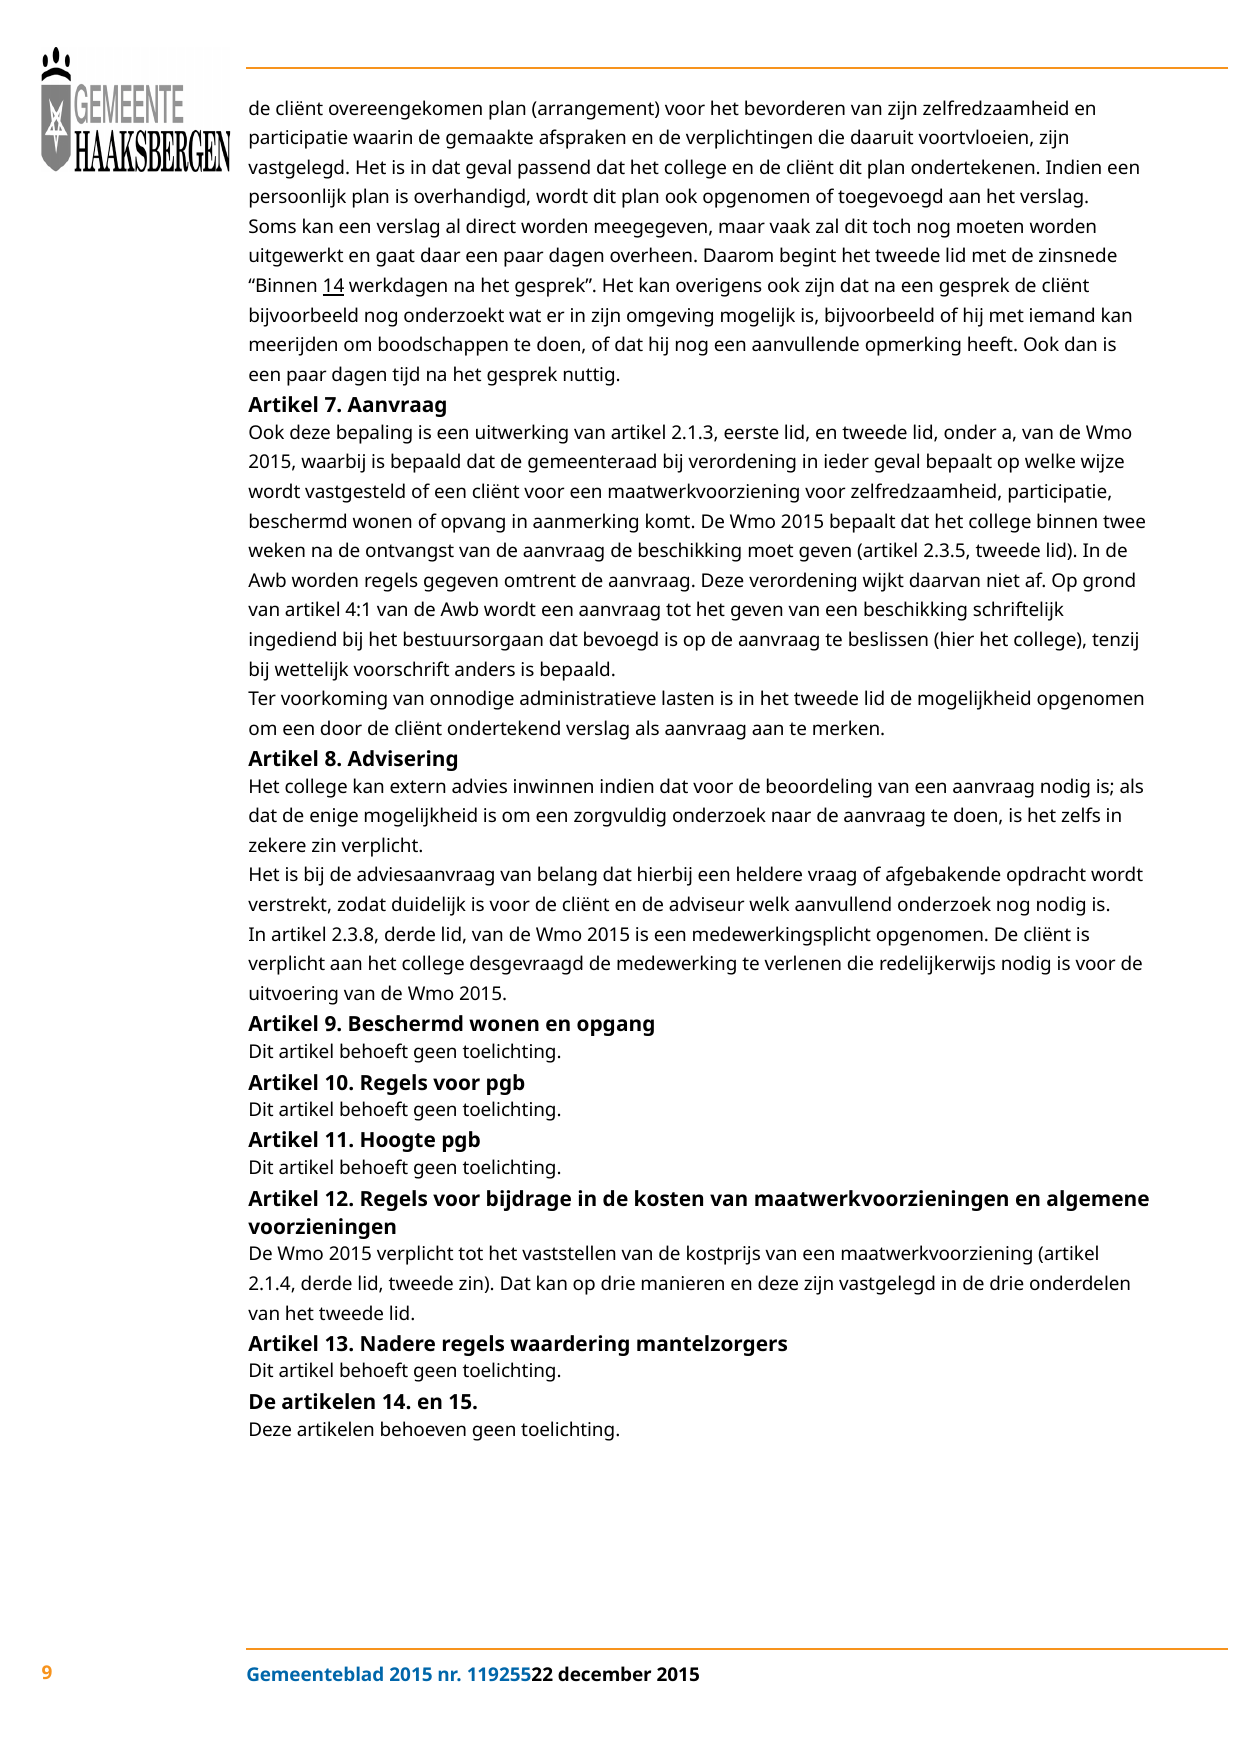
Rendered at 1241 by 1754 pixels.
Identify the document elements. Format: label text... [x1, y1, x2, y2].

text Het is bij de adviesaanvraag van belang dat hierbij een heldere vraag of afgebakende opdracht wordt verstrekt, zodat duidelijk is voor de cliënt en de adviseur welk aanvullend onderzoek nog nodig is. [248, 862, 1152, 917]
text Deze artikelen behoeven geen toelichting. [248, 1416, 1152, 1441]
text Artikel 9. Beschermd wonen en opgang [248, 1009, 1152, 1038]
text Artikel 8. Advisering [248, 744, 1152, 773]
text Het college kan extern advies inwinnen indien dat voor de beoordeling van een aanvraag nodig is; als dat de enige mogelijkheid is om een zorgvuldig onderzoek naar de aanvraag te doen, is het zelfs in zekere zin verplicht. [248, 773, 1152, 858]
text Artikel 11. Hoogte pgb [248, 1126, 1152, 1154]
text Soms kan een verslag al direct worden meegegeven, maar vaak zal dit toch nog moeten worden uitgewerkt en gaat daar een paar dagen overheen. Daarom begint het tweede lid met de zinsnede “Binnen 14 werkdagen na het gesprek”. Het kan overigens ook zijn dat na een gesprek de cliënt bijvoorbeeld nog onderzoekt wat er in zijn omgeving mogelijk is, bijvoorbeeld of hij met iemand kan meerijden om boodschappen te doen, of dat hij nog een aanvullende opmerking heeft. Ook dan is een paar dagen tijd na het gesprek nuttig. [248, 213, 1152, 387]
text Dit artikel behoeft geen toelichting. [248, 1038, 1152, 1064]
text Artikel 7. Aanvraag [248, 391, 1152, 419]
text De Wmo 2015 verplicht tot het vaststellen van de kostprijs van een maatwerkvoorziening (artikel 2.1.4, derde lid, tweede zin). Dat kan op drie manieren en deze zijn vastgelegd in de drie onderdelen van het tweede lid. [248, 1241, 1152, 1325]
text De artikelen 14. en 15. [248, 1387, 1152, 1416]
text Dit artikel behoeft geen toelichting. [248, 1096, 1152, 1122]
text In artikel 2.3.8, derde lid, van de Wmo 2015 is een medewerkingsplicht opgenomen. De cliënt is verplicht aan het college desgevraagd de medewerking te verlenen die redelijkerwijs nodig is voor de uitvoering van de Wmo 2015. [248, 921, 1152, 1006]
text Artikel 12. Regels voor bijdrage in de kosten van maatwerkvoorzieningen en algemene voorzieningen [248, 1184, 1152, 1241]
text de cliënt overeengekomen plan (arrangement) voor het bevorderen van zijn zelfredzaamheid en participatie waarin de gemaakte afspraken en de verplichtingen die daaruit voortvloeien, zijn vastgelegd. Het is in dat geval passend dat het college en de cliënt dit plan ondertekenen. Indien een persoonlijk plan is overhandigd, wordt dit plan ook opgenomen of toegevoegd aan het verslag. [248, 95, 1152, 209]
text Ter voorkoming van onnodige administratieve lasten is in het tweede lid de mogelijkheid opgenomen om een door de cliënt ondertekend verslag als aanvraag aan te merken. [248, 685, 1152, 741]
text Dit artikel behoeft geen toelichting. [248, 1358, 1152, 1383]
text Artikel 13. Nadere regels waardering mantelzorgers [248, 1329, 1152, 1358]
picture [41, 47, 231, 172]
text Dit artikel behoeft geen toelichting. [248, 1154, 1152, 1180]
text Artikel 10. Regels voor pgb [248, 1068, 1152, 1096]
text Ook deze bepaling is een uitwerking van artikel 2.1.3, eerste lid, en tweede lid, onder a, van de Wmo 2015, waarbij is bepaald dat de gemeenteraad bij verordening in ieder geval bepaalt op welke wijze wordt vastgesteld of een cliënt voor een maatwerkvoorziening voor zelfredzaamheid, participatie, beschermd wonen of opvang in aanmerking komt. De Wmo 2015 bepaalt dat het college binnen twee weken na de ontvangst van de aanvraag de beschikking moet geven (artikel 2.3.5, tweede lid). In de Awb worden regels gegeven omtrent de aanvraag. Deze verordening wijkt daarvan niet af. Op grond van artikel 4:1 van de Awb wordt een aanvraag tot het geven van een beschikking schriftelijk ingediend bij het bestuursorgaan dat bevoegd is op de aanvraag te beslissen (hier het college), tenzij bij wettelijk voorschrift anders is bepaald. [248, 419, 1152, 681]
